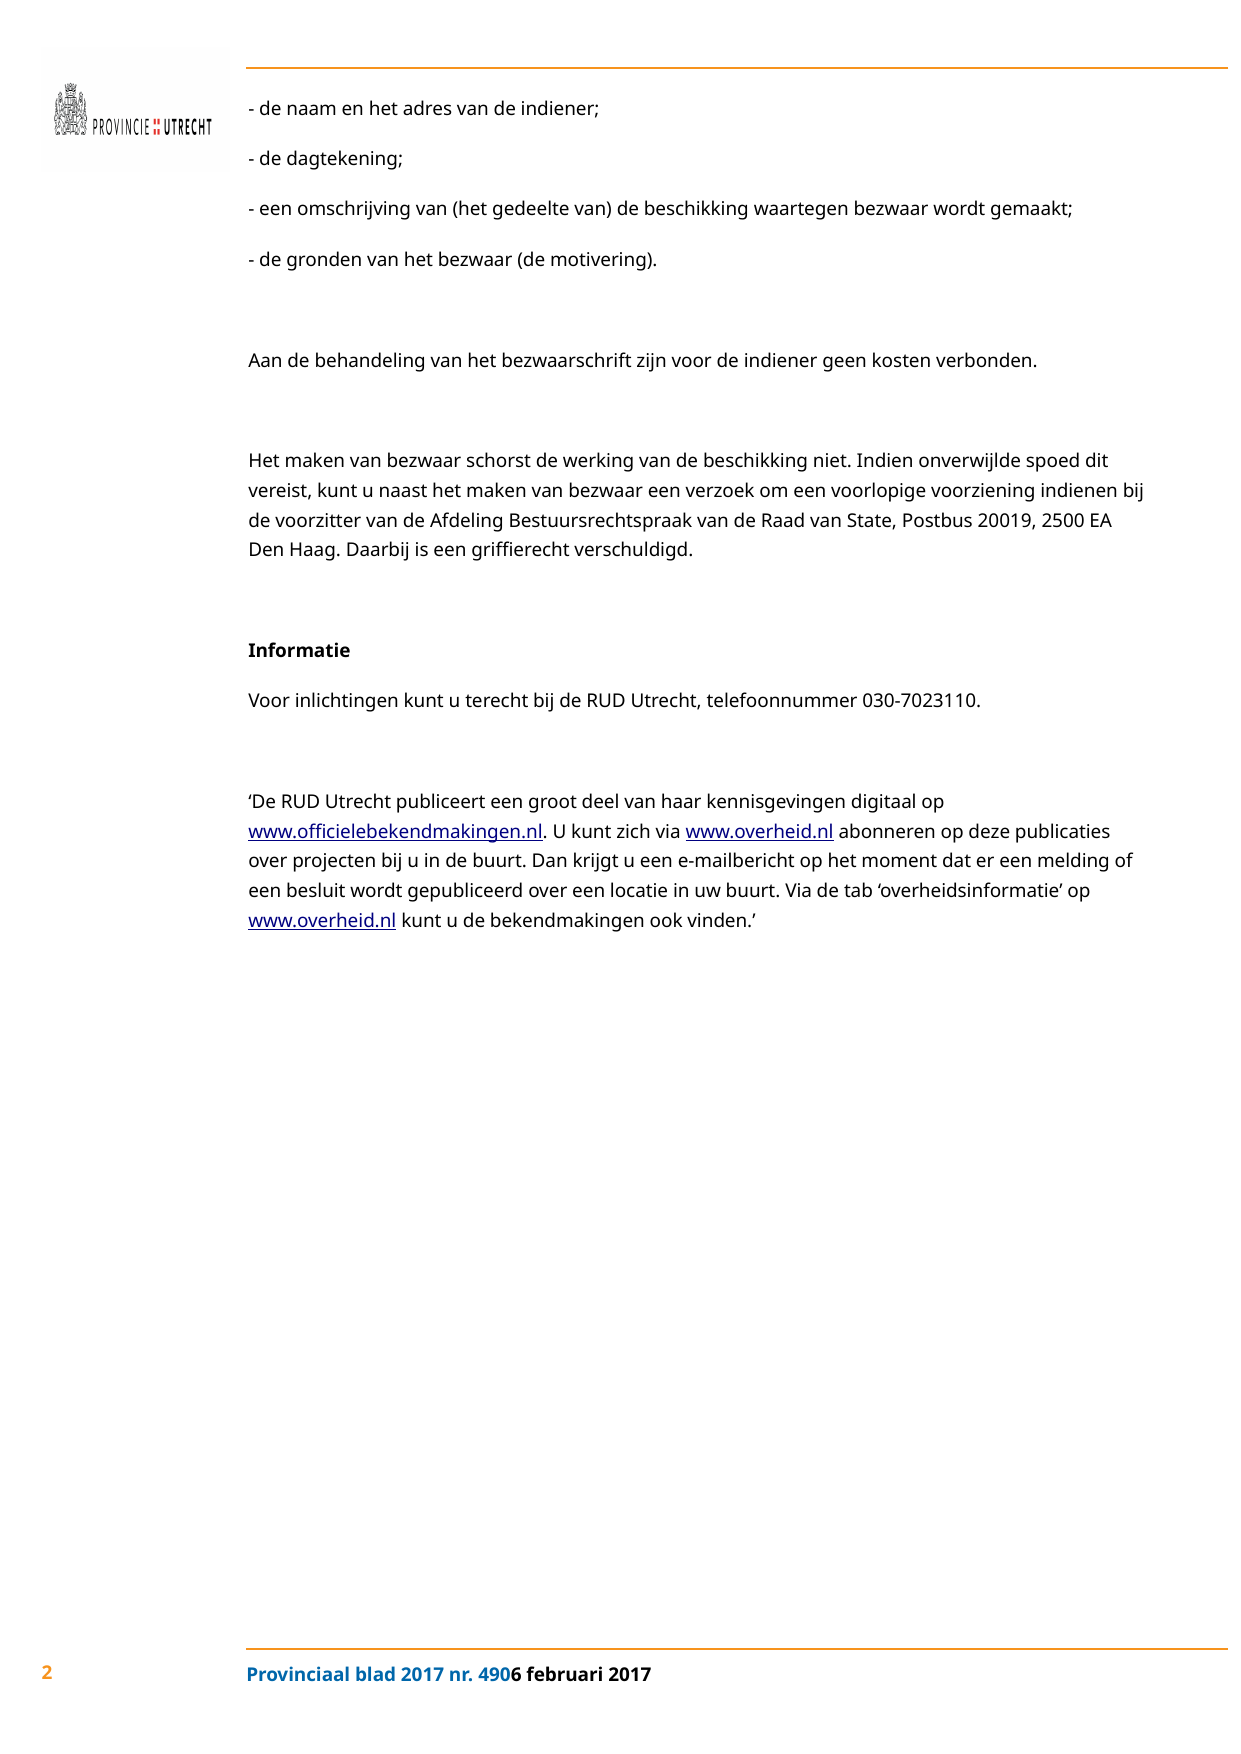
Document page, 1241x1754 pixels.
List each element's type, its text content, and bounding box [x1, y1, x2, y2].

text - de dagtekening; [248, 145, 1152, 171]
text Informatie [248, 637, 1152, 663]
text ‘De RUD Utrecht publiceert een groot deel van haar kennisgevingen digitaal op www.officielebekendmakingen.nl. U kunt zich via www.overheid.nl abonneren op deze publicaties over projecten bij u in de buurt. Dan krijgt u een e-mailbericht op het moment dat er een melding of een besluit wordt gepubliceerd over een locatie in uw buurt. Via de tab ‘overheidsinformatie’ op www.overheid.nl kunt u de bekendmakingen ook vinden.’ [248, 788, 1152, 933]
text - de gronden van het bezwaar (de motivering). [248, 246, 1152, 272]
text Voor inlichtingen kunt u terecht bij de RUD Utrecht, telefoonnummer 030-7023110. [248, 688, 1152, 713]
text Aan de behandeling van het bezwaarschrift zijn voor de indiener geen kosten verbonden. [248, 347, 1152, 373]
text - de naam en het adres van de indiener; [248, 95, 1152, 121]
text Het maken van bezwaar schorst de werking van de beschikking niet. Indien onverwijlde spoed dit vereist, kunt u naast het maken van bezwaar een verzoek om een voorlopige voorziening indienen bij de voorzitter van de Afdeling Bestuursrechtspraak van de Raad van State, Postbus 20019, 2500 EA Den Haag. Daarbij is een griffierecht verschuldigd. [248, 448, 1152, 562]
text - een omschrijving van (het gedeelte van) de beschikking waartegen bezwaar wordt gemaakt; [248, 196, 1152, 221]
picture [41, 47, 231, 172]
